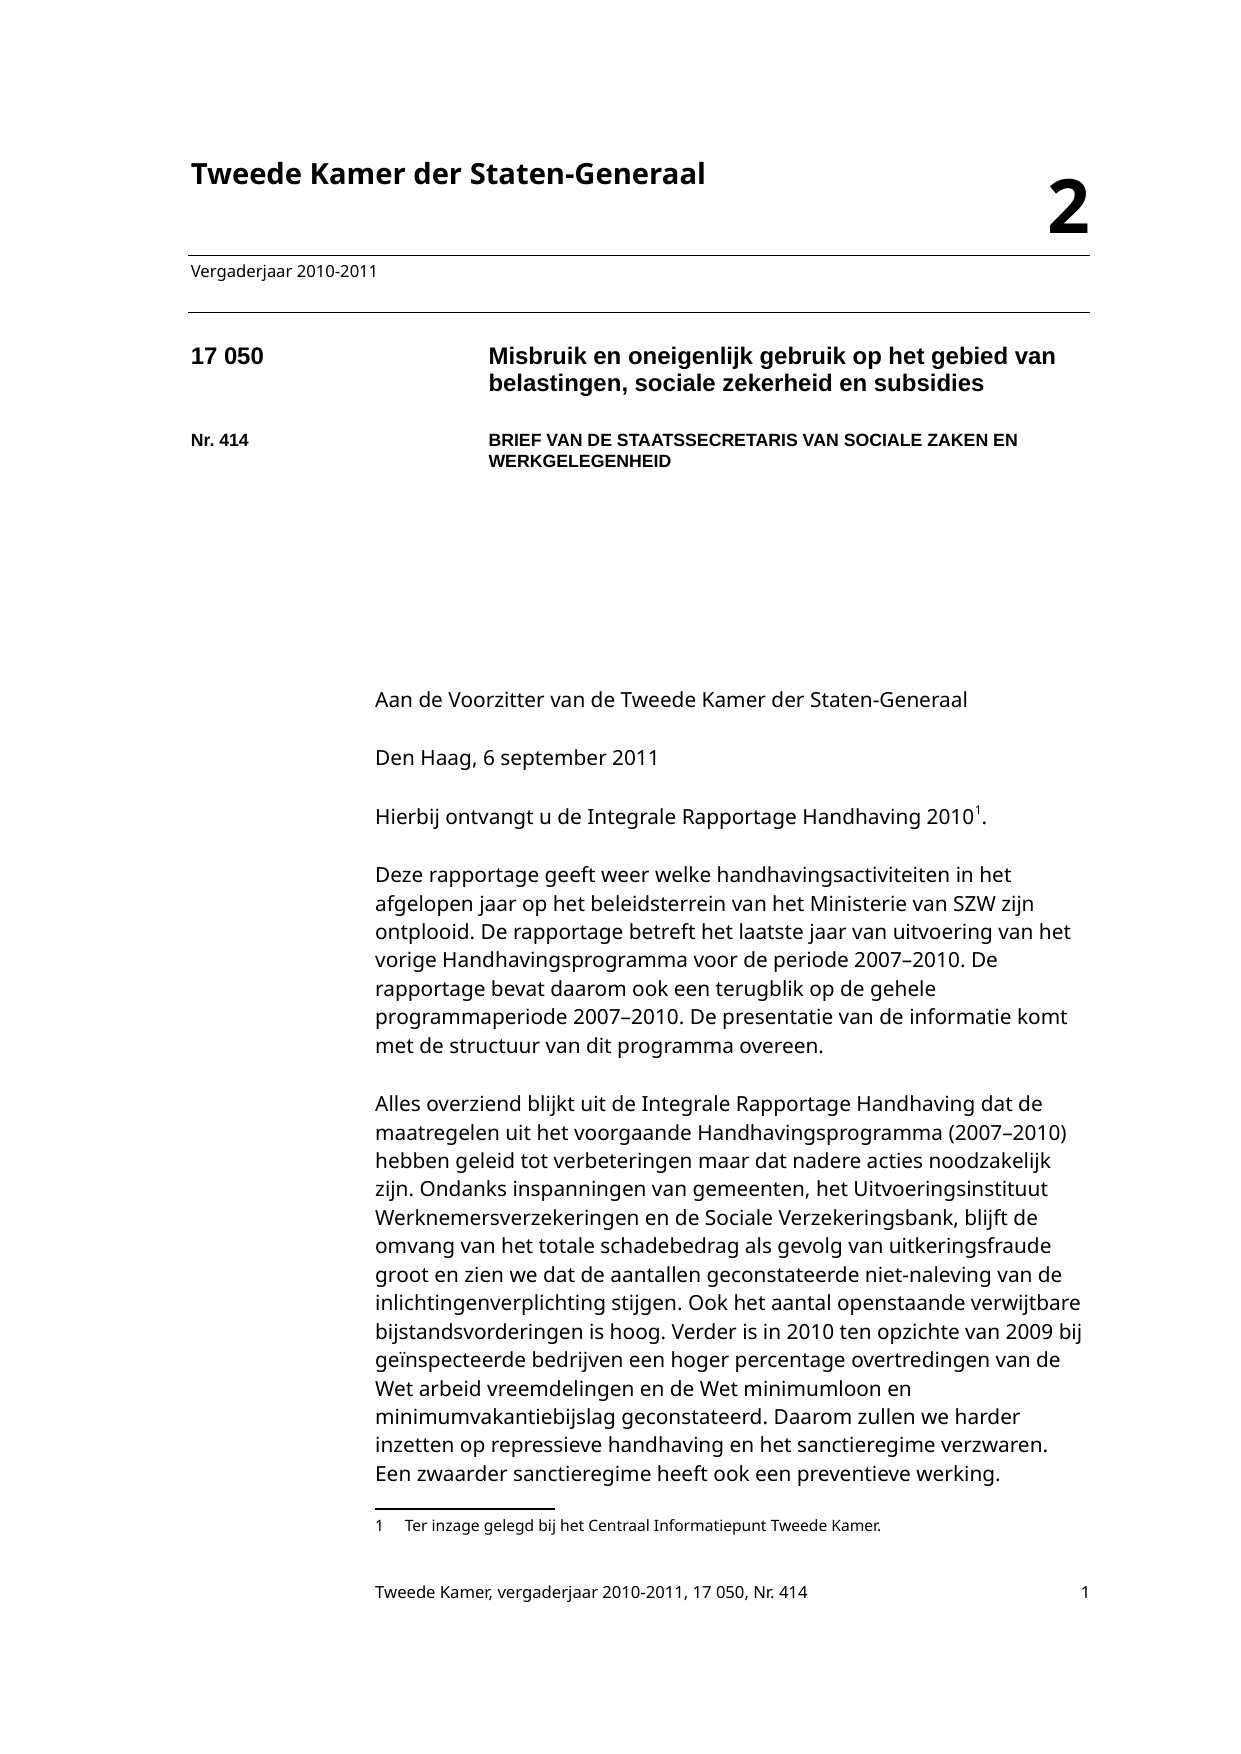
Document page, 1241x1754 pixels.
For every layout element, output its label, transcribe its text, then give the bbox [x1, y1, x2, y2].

table_header Tweede Kamer der Staten-Generaal [188, 150, 909, 255]
table_cell Misbruik en oneigenlijk gebruik op het gebied van belastingen, sociale zekerheid en subsidies [485, 339, 1090, 427]
text Ter inzage gelegd bij het Centraal Informatiepunt Tweede Kamer. [375, 1508, 1090, 1536]
table_cell Vergaderjaar 2010-2011 [188, 256, 485, 312]
table_header 2 [910, 150, 1090, 255]
table_cell [485, 256, 1090, 312]
table_cell [188, 313, 485, 339]
text Deze rapportage geeft weer welke handhavingsactiviteiten in het afgelopen jaar op het beleidsterrein van het Ministerie van SZW zijn ontplooid. De rapportage betreft het laatste jaar van uitvoering van het vorige Handhavingsprogramma voor de periode 2007–2010. De rapportage bevat daarom ook een terugblik op de gehele programmaperiode 2007–2010. De presentatie van de informatie komt met de structuur van dit programma overeen. [375, 860, 1090, 1059]
text Den Haag, 6 september 2011 [375, 743, 1090, 772]
table_cell [485, 313, 1090, 339]
text Hierbij ontvangt u de Integrale Rapportage Handhaving 2010. [375, 802, 1090, 830]
text Aan de Voorzitter van de Tweede Kamer der Staten-Generaal [375, 685, 1090, 713]
table_cell 17 050 [188, 339, 485, 427]
table_cell Nr. 414 [188, 427, 485, 566]
text Alles overziend blijkt uit de Integrale Rapportage Handhaving dat de maatregelen uit het voorgaande Handhavingsprogramma (2007–2010) hebben geleid tot verbeteringen maar dat nadere acties noodzakelijk zijn. Ondanks inspanningen van gemeenten, het Uitvoeringsinstituut Werknemersverzekeringen en de Sociale Verzekeringsbank, blijft de omvang van het totale schadebedrag als gevolg van uitkeringsfraude groot en zien we dat de aantallen geconstateerde niet-naleving van de inlichtingenverplichting stijgen. Ook het aantal openstaande verwijtbare bijstandsvorderingen is hoog. Verder is in 2010 ten opzichte van 2009 bij geïnspecteerde bedrijven een hoger percentage overtredingen van de Wet arbeid vreemdelingen en de Wet minimumloon en minimumvakantiebijslag geconstateerd. Daarom zullen we harder inzetten op repressieve handhaving en het sanctieregime verzwaren. Een zwaarder sanctieregime heeft ook een preventieve werking. [375, 1089, 1090, 1487]
table_cell BRIEF VAN DE STAATSSECRETARIS VAN SOCIALE ZAKEN EN WERKGELEGENHEID [485, 427, 1090, 566]
